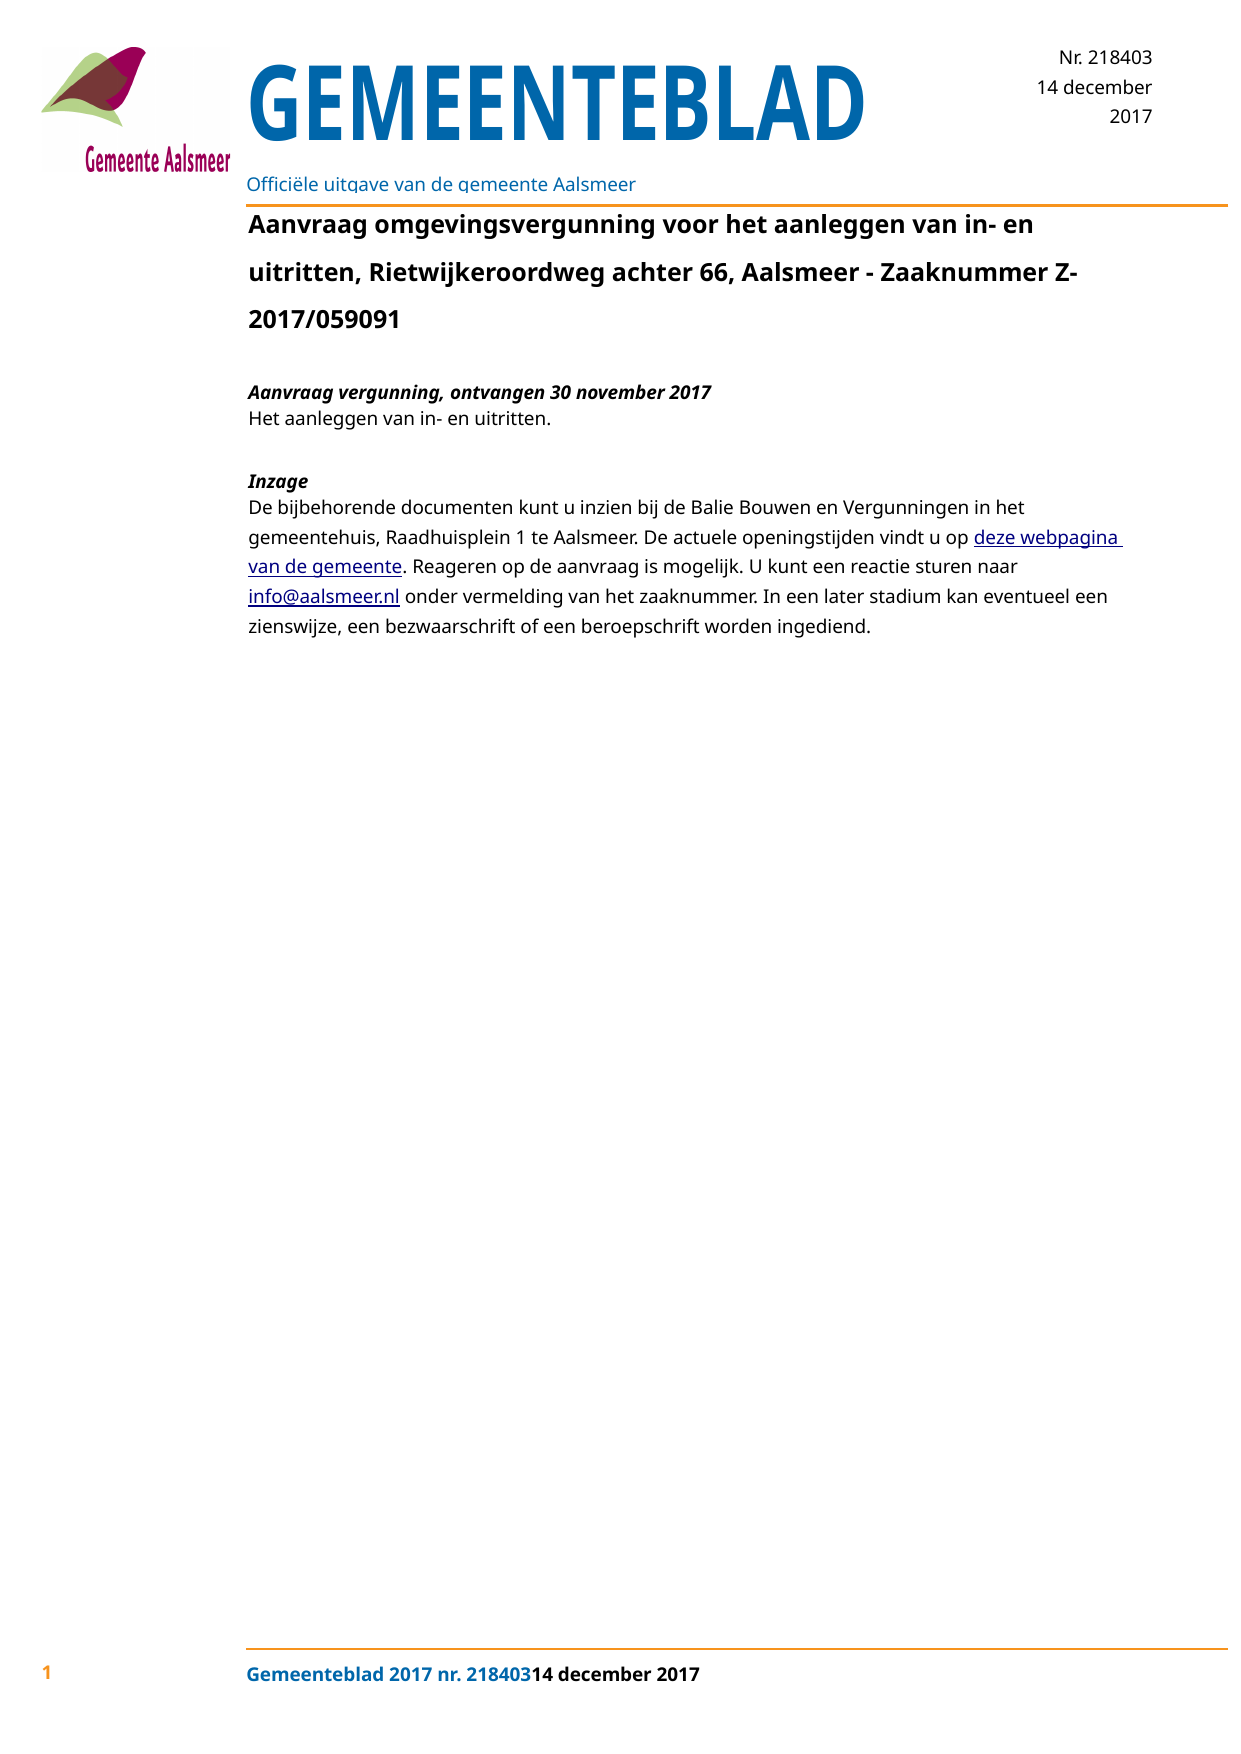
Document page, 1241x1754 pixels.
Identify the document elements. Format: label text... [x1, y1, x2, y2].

text Inzage [248, 469, 1152, 494]
text Het aanleggen van in- en uitritten. [248, 405, 1152, 431]
text De bijbehorende documenten kunt u inzien bij de Balie Bouwen en Vergunningen in het gemeentehuis, Raadhuisplein 1 te Aalsmeer. De actuele openingstijden vindt u op deze webpagina van de gemeente. Reageren op de aanvraag is mogelijk. U kunt een reactie sturen naar info@aalsmeer.nl onder vermelding van het zaaknummer. In een later stadium kan eventueel een zienswijze, een bezwaarschrift of een beroepschrift worden ingediend. [248, 494, 1152, 638]
picture [41, 47, 231, 172]
text Aanvraag omgevingsvergunning voor het aanleggen van in- en uitritten, Rietwijkeroordweg achter 66, Aalsmeer - Zaaknummer Z-2017/059091 [248, 207, 1152, 336]
text ​ [248, 663, 1152, 689]
text Aanvraag vergunning, ontvangen 30 november 2017 [248, 379, 1152, 405]
